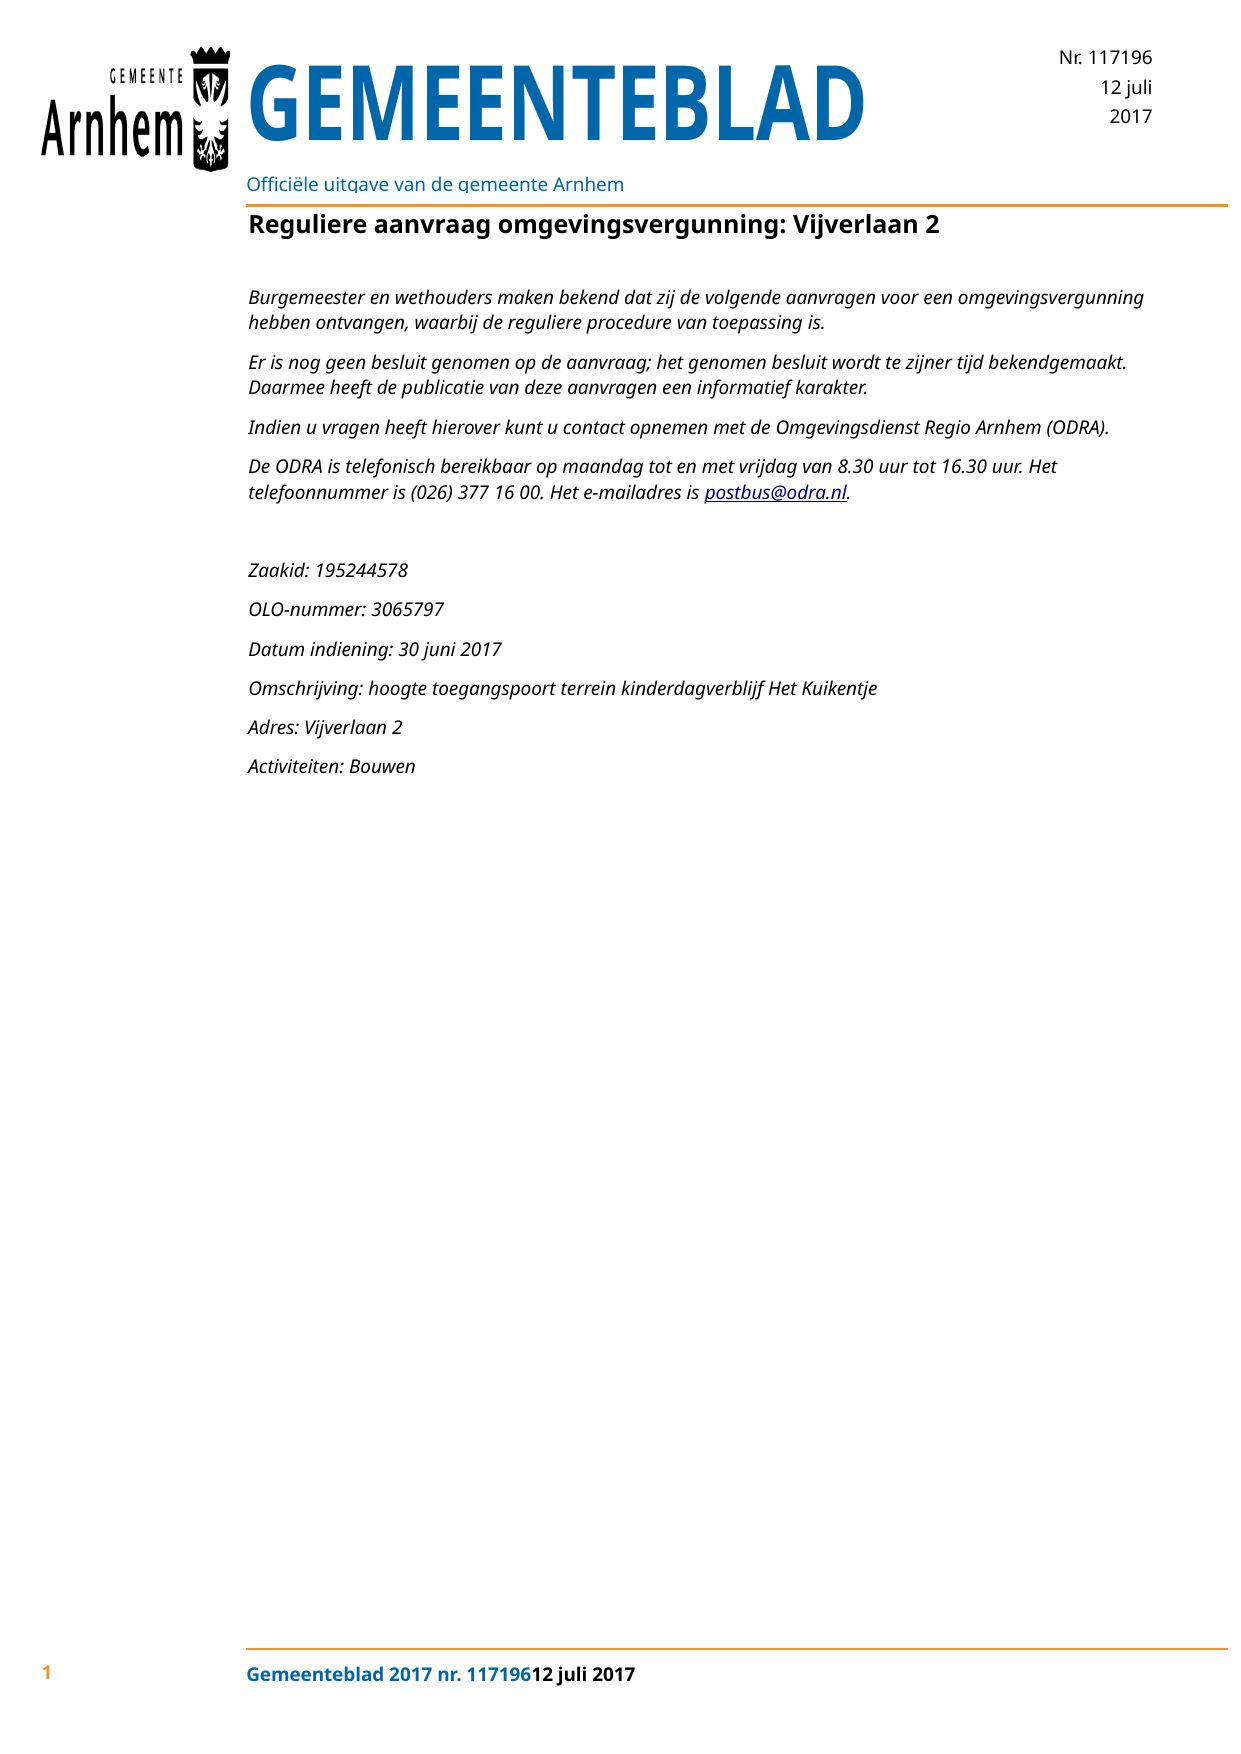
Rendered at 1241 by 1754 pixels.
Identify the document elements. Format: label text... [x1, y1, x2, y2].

text Burgemeester en wethouders maken bekend dat zij de volgende aanvragen voor een omgevingsvergunning hebben ontvangen, waarbij de reguliere procedure van toepassing is. [248, 284, 1152, 335]
text Zaakid: 195244578 [248, 557, 1152, 583]
text Reguliere aanvraag omgevingsvergunning: Vijverlaan 2 [248, 207, 1152, 241]
text Activiteiten: Bouwen [248, 754, 1152, 779]
text Omschrijving: hoogte toegangspoort terrein kinderdagverblijf Het Kuikentje [248, 675, 1152, 701]
text De ODRA is telefonisch bereikbaar op maandag tot en met vrijdag van 8.30 uur tot 16.30 uur. Het telefoonnummer is (026) 377 16 00. Het e-mailadres is postbus@odra.nl. [248, 453, 1152, 504]
text Datum indiening: 30 juni 2017 [248, 636, 1152, 662]
picture [41, 47, 231, 172]
text OLO-nummer: 3065797 [248, 597, 1152, 622]
text Indien u vragen heeft hierover kunt u contact opnemen met de Omgevingsdienst Regio Arnhem (ODRA). [248, 414, 1152, 439]
text Er is nog geen besluit genomen op de aanvraag; het genomen besluit wordt te zijner tijd bekendgemaakt. Daarmee heeft de publicatie van deze aanvragen een informatief karakter. [248, 349, 1152, 400]
text Adres: Vijverlaan 2 [248, 714, 1152, 740]
